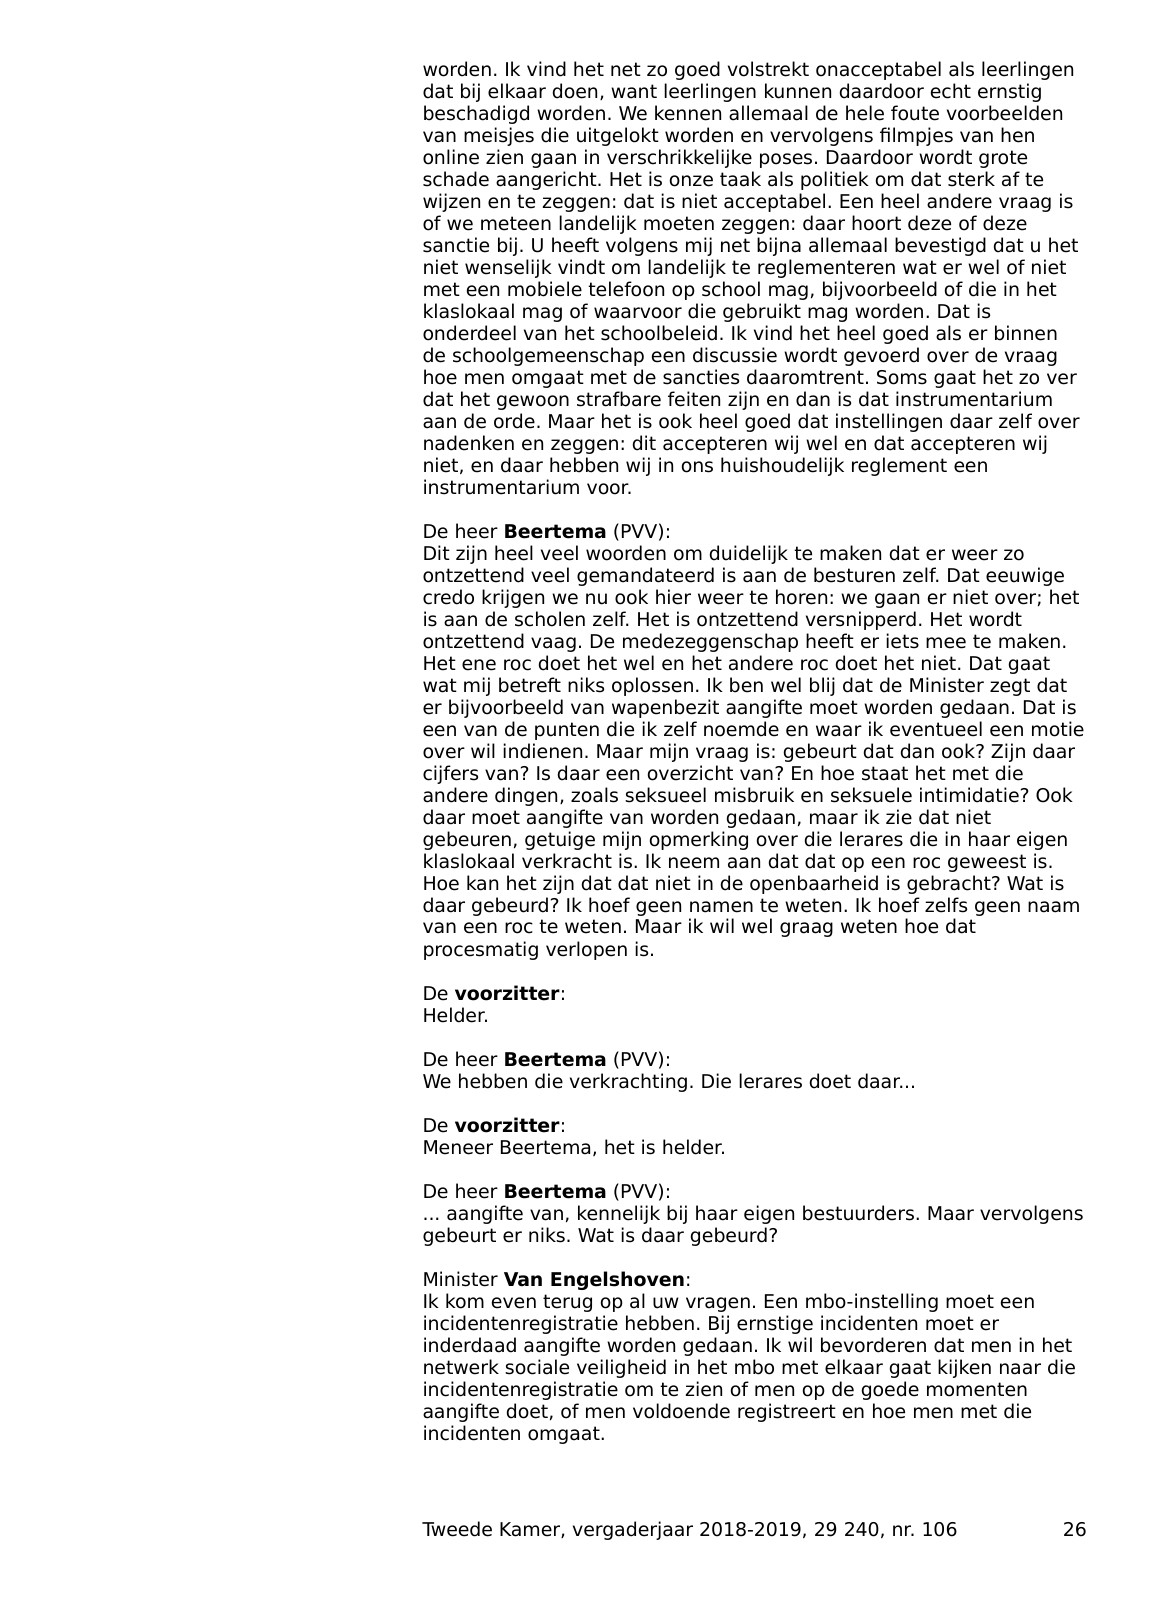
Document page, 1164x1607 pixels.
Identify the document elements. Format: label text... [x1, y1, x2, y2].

text Helder. [422, 1004, 1087, 1027]
text De voorzitter: [422, 983, 1087, 1004]
text De heer Beertema (PVV): [422, 521, 1087, 543]
text Minister Van Engelshoven: [422, 1269, 1087, 1291]
text De heer Beertema (PVV): [422, 1181, 1087, 1203]
text worden. Ik vind het net zo goed volstrekt onacceptabel als leerlingen dat bij elkaar doen, want leerlingen kunnen daardoor echt ernstig beschadigd worden. We kennen allemaal de hele foute voorbeelden van meisjes die uitgelokt worden en vervolgens filmpjes van hen online zien gaan in verschrikkelijke poses. Daardoor wordt grote schade aangericht. Het is onze taak als politiek om dat sterk af te wijzen en te zeggen: dat is niet acceptabel. Een heel andere vraag is of we meteen landelijk moeten zeggen: daar hoort deze of deze sanctie bij. U heeft volgens mij net bijna allemaal bevestigd dat u het niet wenselijk vindt om landelijk te reglementeren wat er wel of niet met een mobiele telefoon op school mag, bijvoorbeeld of die in het klaslokaal mag of waarvoor die gebruikt mag worden. Dat is onderdeel van het schoolbeleid. Ik vind het heel goed als er binnen de schoolgemeenschap een discussie wordt gevoerd over de vraag hoe men omgaat met de sancties daaromtrent. Soms gaat het zo ver dat het gewoon strafbare feiten zijn en dan is dat instrumentarium aan de orde. Maar het is ook heel goed dat instellingen daar zelf over nadenken en zeggen: dit accepteren wij wel en dat accepteren wij niet, en daar hebben wij in ons huishoudelijk reglement een instrumentarium voor. [422, 59, 1087, 499]
text Ik kom even terug op al uw vragen. Een mbo-instelling moet een incidentenregistratie hebben. Bij ernstige incidenten moet er inderdaad aangifte worden gedaan. Ik wil bevorderen dat men in het netwerk sociale veiligheid in het mbo met elkaar gaat kijken naar die incidentenregistratie om te zien of men op de goede momenten aangifte doet, of men voldoende registreert en hoe men met die incidenten omgaat. [422, 1291, 1087, 1445]
text ... aangifte van, kennelijk bij haar eigen bestuurders. Maar vervolgens gebeurt er niks. Wat is daar gebeurd? [422, 1203, 1087, 1247]
text Meneer Beertema, het is helder. [422, 1137, 1087, 1159]
text We hebben die verkrachting. Die lerares doet daar... [422, 1071, 1087, 1093]
text De heer Beertema (PVV): [422, 1049, 1087, 1071]
text De voorzitter: [422, 1115, 1087, 1137]
text Dit zijn heel veel woorden om duidelijk te maken dat er weer zo ontzettend veel gemandateerd is aan de besturen zelf. Dat eeuwige credo krijgen we nu ook hier weer te horen: we gaan er niet over; het is aan de scholen zelf. Het is ontzettend versnipperd. Het wordt ontzettend vaag. De medezeggenschap heeft er iets mee te maken. Het ene roc doet het wel en het andere roc doet het niet. Dat gaat wat mij betreft niks oplossen. Ik ben wel blij dat de Minister zegt dat er bijvoorbeeld van wapenbezit aangifte moet worden gedaan. Dat is een van de punten die ik zelf noemde en waar ik eventueel een motie over wil indienen. Maar mijn vraag is: gebeurt dat dan ook? Zijn daar cijfers van? Is daar een overzicht van? En hoe staat het met die andere dingen, zoals seksueel misbruik en seksuele intimidatie? Ook daar moet aangifte van worden gedaan, maar ik zie dat niet gebeuren, getuige mijn opmerking over die lerares die in haar eigen klaslokaal verkracht is. Ik neem aan dat dat op een roc geweest is. Hoe kan het zijn dat dat niet in de openbaarheid is gebracht? Wat is daar gebeurd? Ik hoef geen namen te weten. Ik hoef zelfs geen naam van een roc te weten. Maar ik wil wel graag weten hoe dat procesmatig verlopen is. [422, 543, 1087, 960]
